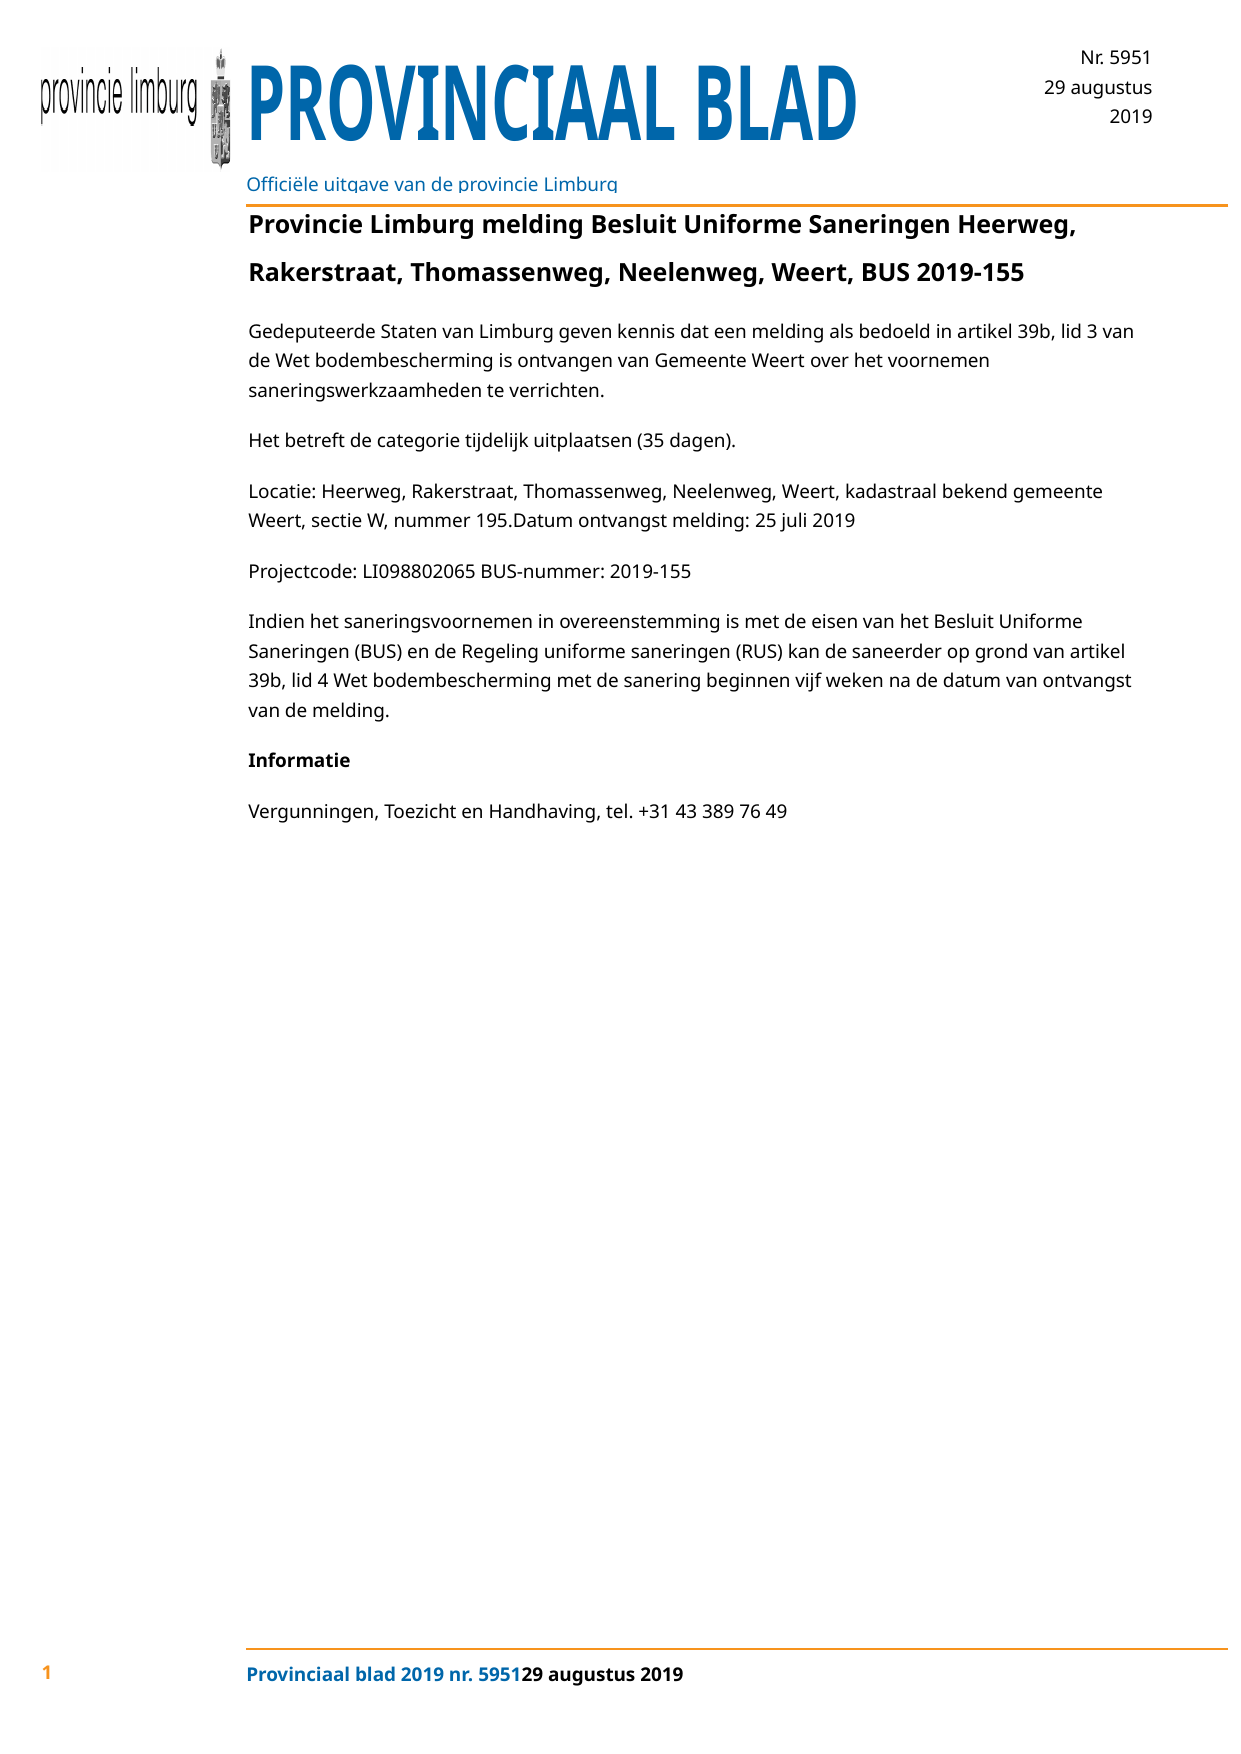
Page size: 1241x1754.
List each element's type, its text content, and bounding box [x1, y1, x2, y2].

text Projectcode: LI098802065 BUS-nummer: 2019-155 [248, 558, 1152, 584]
text Vergunningen, Toezicht en Handhaving, tel. +31 43 389 76 49 [248, 798, 1152, 824]
text Locatie: Heerweg, Rakerstraat, Thomassenweg, Neelenweg, Weert, kadastraal bekend gemeente Weert, sectie W, nummer 195.Datum ontvangst melding: 25 juli 2019 [248, 478, 1152, 533]
text Indien het saneringsvoornemen in overeenstemming is met de eisen van het Besluit Uniforme Saneringen (BUS) en de Regeling uniforme saneringen (RUS) kan de saneerder op grond van artikel 39b, lid 4 Wet bodembescherming met de sanering beginnen vijf weken na de datum van ontvangst van de melding. [248, 608, 1152, 723]
text Provincie Limburg melding Besluit Uniforme Saneringen Heerweg, Rakerstraat, Thomassenweg, Neelenweg, Weert, BUS 2019-155 [248, 207, 1152, 288]
picture [41, 47, 231, 172]
text Gedeputeerde Staten van Limburg geven kennis dat een melding als bedoeld in artikel 39b, lid 3 van de Wet bodembescherming is ontvangen van Gemeente Weert over het voornemen saneringswerkzaamheden te verrichten. [248, 318, 1152, 403]
text Het betreft de categorie tijdelijk uitplaatsen (35 dagen). [248, 427, 1152, 453]
text Informatie [248, 747, 1152, 773]
